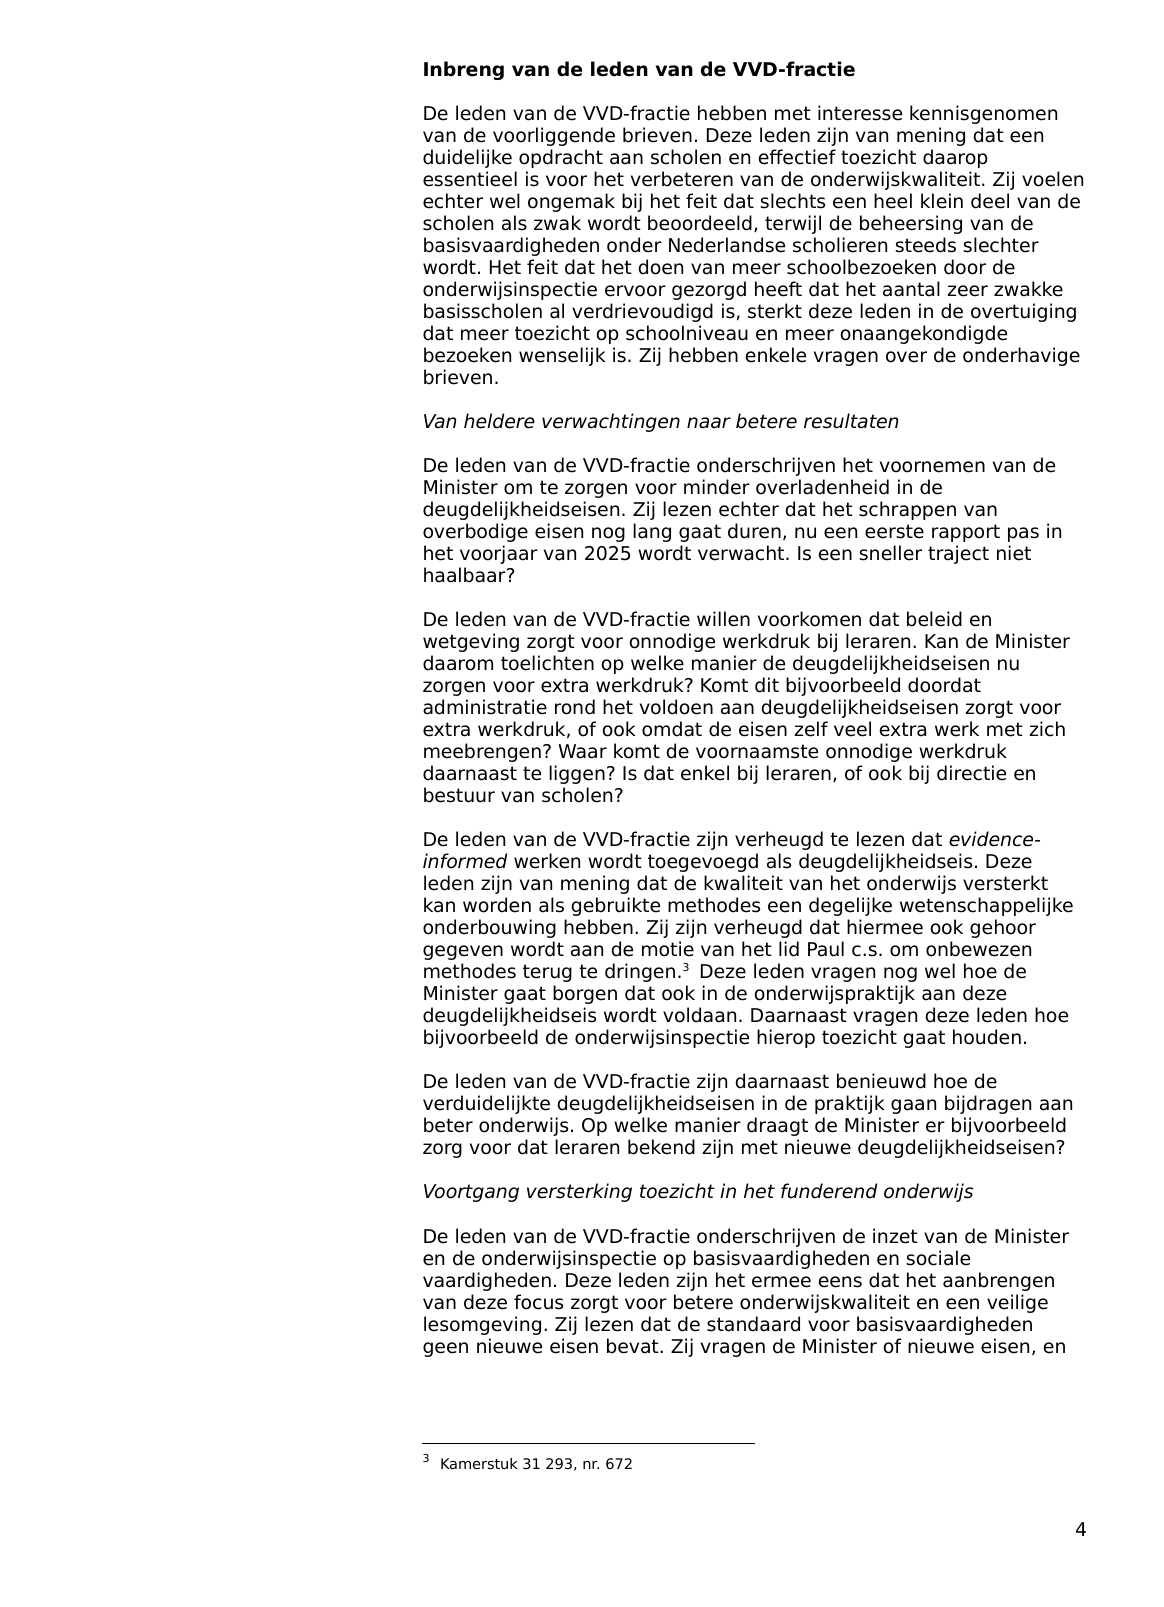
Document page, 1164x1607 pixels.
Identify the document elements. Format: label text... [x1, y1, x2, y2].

text De leden van de VVD-fractie zijn daarnaast benieuwd hoe de verduidelijkte deugdelijkheidseisen in de praktijk gaan bijdragen aan beter onderwijs. Op welke manier draagt de Minister er bijvoorbeeld zorg voor dat leraren bekend zijn met nieuwe deugdelijkheidseisen? [422, 1071, 1087, 1159]
text De leden van de VVD-fractie onderschrijven het voornemen van de Minister om te zorgen voor minder overladenheid in de deugdelijkheidseisen. Zij lezen echter dat het schrappen van overbodige eisen nog lang gaat duren, nu een eerste rapport pas in het voorjaar van 2025 wordt verwacht. Is een sneller traject niet haalbaar? [422, 455, 1087, 587]
text De leden van de VVD-fractie hebben met interesse kennisgenomen van de voorliggende brieven. Deze leden zijn van mening dat een duidelijke opdracht aan scholen en effectief toezicht daarop essentieel is voor het verbeteren van de onderwijskwaliteit. Zij voelen echter wel ongemak bij het feit dat slechts een heel klein deel van de scholen als zwak wordt beoordeeld, terwijl de beheersing van de basisvaardigheden onder Nederlandse scholieren steeds slechter wordt. Het feit dat het doen van meer schoolbezoeken door de onderwijsinspectie ervoor gezorgd heeft dat het aantal zeer zwakke basisscholen al verdrievoudigd is, sterkt deze leden in de overtuiging dat meer toezicht op schoolniveau en meer onaangekondigde bezoeken wenselijk is. Zij hebben enkele vragen over de onderhavige brieven. [422, 103, 1087, 389]
text De leden van de VVD-fractie willen voorkomen dat beleid en wetgeving zorgt voor onnodige werkdruk bij leraren. Kan de Minister daarom toelichten op welke manier de deugdelijkheidseisen nu zorgen voor extra werkdruk? Komt dit bijvoorbeeld doordat administratie rond het voldoen aan deugdelijkheidseisen zorgt voor extra werkdruk, of ook omdat de eisen zelf veel extra werk met zich meebrengen? Waar komt de voornaamste onnodige werkdruk daarnaast te liggen? Is dat enkel bij leraren, of ook bij directie en bestuur van scholen? [422, 609, 1087, 807]
text Kamerstuk 31 293, nr. 672 [422, 1452, 1087, 1474]
subtitle Inbreng van de leden van de VVD-fractie [422, 59, 1087, 81]
subtitle Voortgang versterking toezicht in het funderend onderwijs [422, 1181, 1087, 1203]
text De leden van de VVD-fractie onderschrijven de inzet van de Minister en de onderwijsinspectie op basisvaardigheden en sociale vaardigheden. Deze leden zijn het ermee eens dat het aanbrengen van deze focus zorgt voor betere onderwijskwaliteit en een veilige lesomgeving. Zij lezen dat de standaard voor basisvaardigheden geen nieuwe eisen bevat. Zij vragen de Minister of nieuwe eisen, en [422, 1226, 1087, 1357]
subtitle Van heldere verwachtingen naar betere resultaten [422, 411, 1087, 433]
text De leden van de VVD-fractie zijn verheugd te lezen dat evidence-informed werken wordt toegevoegd als deugdelijkheidseis. Deze leden zijn van mening dat de kwaliteit van het onderwijs versterkt kan worden als gebruikte methodes een degelijke wetenschappelijke onderbouwing hebben. Zij zijn verheugd dat hiermee ook gehoor gegeven wordt aan de motie van het lid Paul c.s. om onbewezen methodes terug te dringen. Deze leden vragen nog wel hoe de Minister gaat borgen dat ook in de onderwijspraktijk aan deze deugdelijkheidseis wordt voldaan. Daarnaast vragen deze leden hoe bijvoorbeeld de onderwijsinspectie hierop toezicht gaat houden. [422, 829, 1087, 1049]
